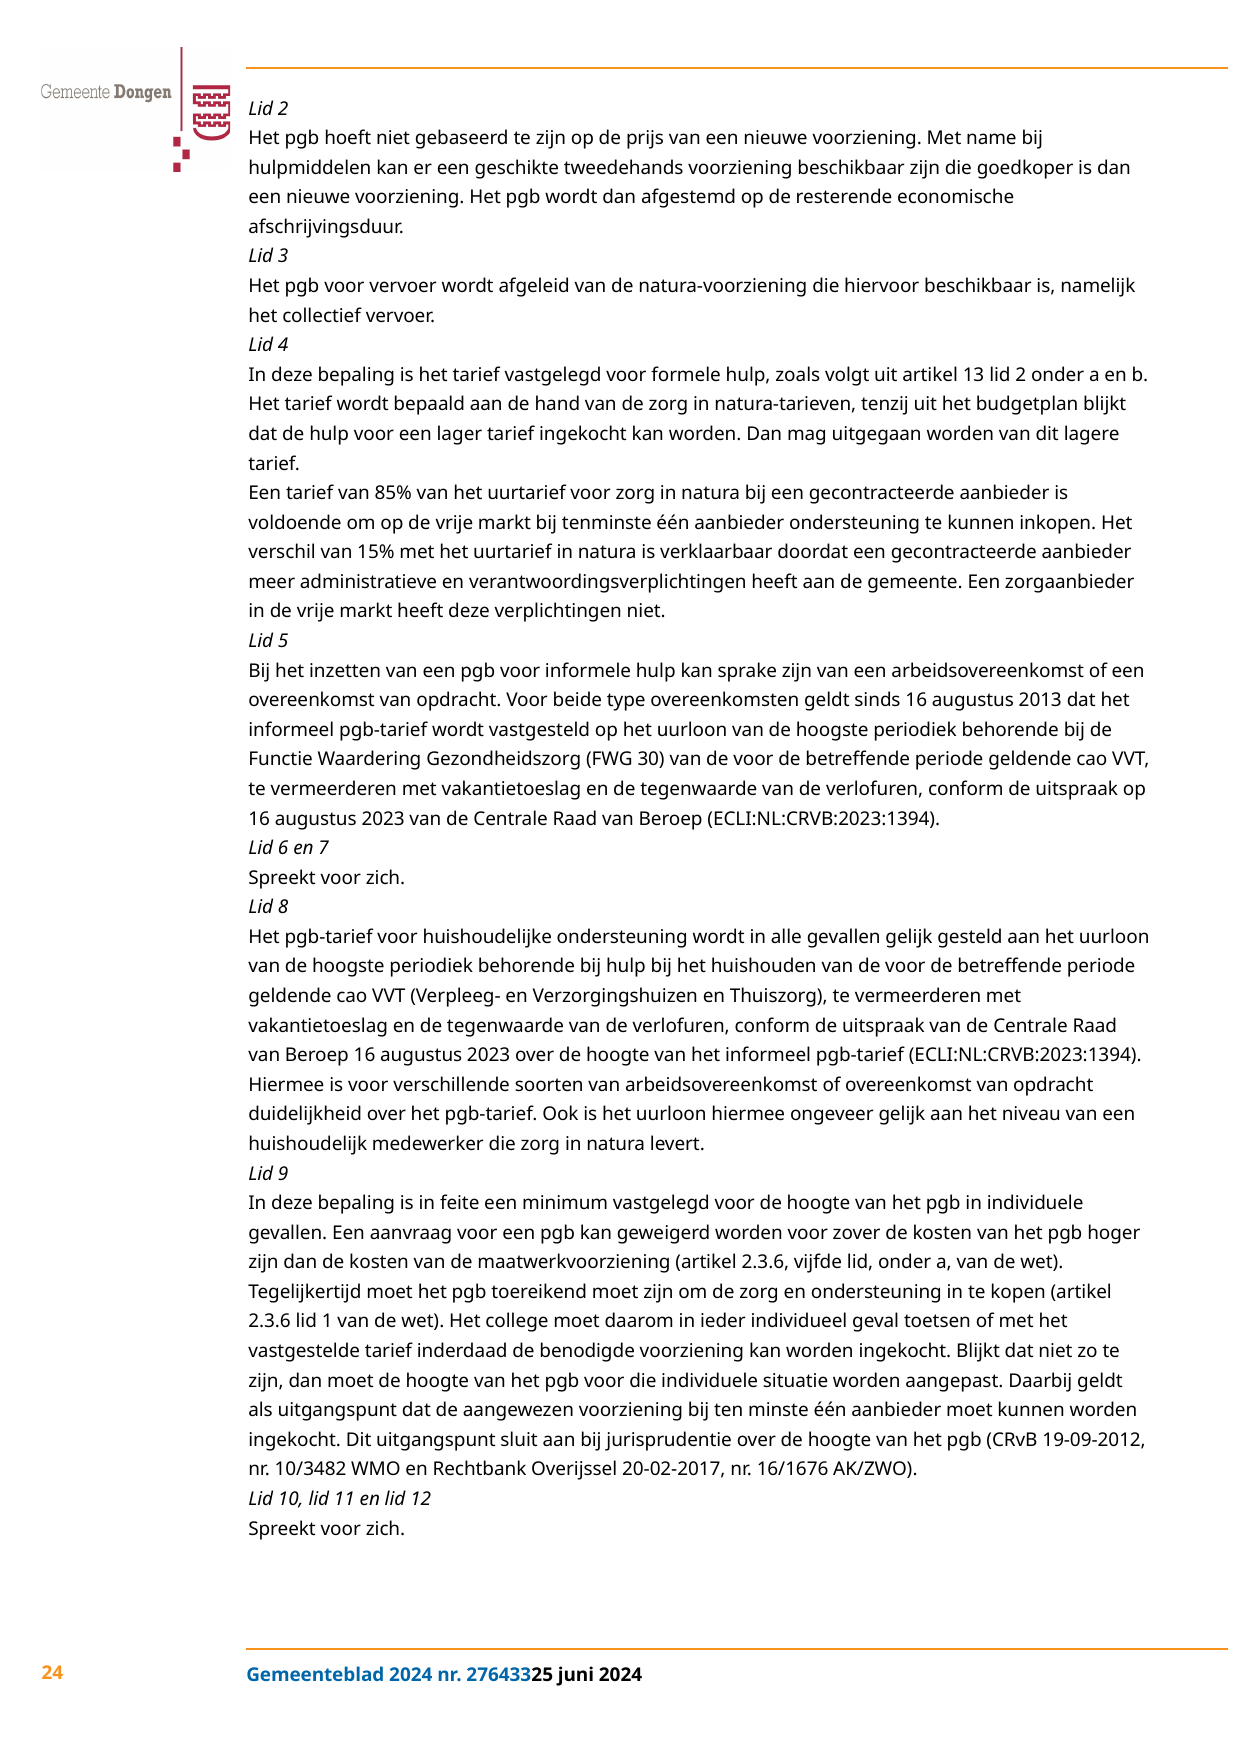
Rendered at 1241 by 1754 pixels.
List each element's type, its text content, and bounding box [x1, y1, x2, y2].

text Het pgb hoeft niet gebaseerd te zijn op de prijs van een nieuwe voorziening. Met name bij hulpmiddelen kan er een geschikte tweedehands voorziening beschikbaar zijn die goedkoper is dan een nieuwe voorziening. Het pgb wordt dan afgestemd op de resterende economische afschrijvingsduur. [248, 124, 1152, 239]
text Lid 6 en 7 [248, 834, 1152, 860]
text Lid 5 [248, 627, 1152, 653]
text Lid 8 [248, 893, 1152, 919]
text Spreekt voor zich. [248, 1515, 1152, 1541]
picture [41, 47, 231, 172]
text In deze bepaling is in feite een minimum vastgelegd voor de hoogte van het pgb in individuele gevallen. Een aanvraag voor een pgb kan geweigerd worden voor zover de kosten van het pgb hoger zijn dan de kosten van de maatwerkvoorziening (artikel 2.3.6, vijfde lid, onder a, van de wet). Tegelijkertijd moet het pgb toereikend moet zijn om de zorg en ondersteuning in te kopen (artikel 2.3.6 lid 1 van de wet). Het college moet daarom in ieder individueel geval toetsen of met het vastgestelde tarief inderdaad de benodigde voorziening kan worden ingekocht. Blijkt dat niet zo te zijn, dan moet de hoogte van het pgb voor die individuele situatie worden aangepast. Daarbij geldt als uitgangspunt dat de aangewezen voorziening bij ten minste één aanbieder moet kunnen worden ingekocht. Dit uitgangspunt sluit aan bij jurisprudentie over de hoogte van het pgb (CRvB 19-09-2012, nr. 10/3482 WMO en Rechtbank Overijssel 20-02-2017, nr. 16/1676 AK/ZWO). [248, 1189, 1152, 1481]
text Lid 9 [248, 1160, 1152, 1186]
text Het pgb voor vervoer wordt afgeleid van de natura-voorziening die hiervoor beschikbaar is, namelijk het collectief vervoer. [248, 272, 1152, 328]
text Spreekt voor zich. [248, 864, 1152, 890]
text Een tarief van 85% van het uurtarief voor zorg in natura bij een gecontracteerde aanbieder is voldoende om op de vrije markt bij tenminste één aanbieder ondersteuning te kunnen inkopen. Het verschil van 15% met het uurtarief in natura is verklaarbaar doordat een gecontracteerde aanbieder meer administratieve en verantwoordingsverplichtingen heeft aan de gemeente. Een zorgaanbieder in de vrije markt heeft deze verplichtingen niet. [248, 479, 1152, 623]
text In deze bepaling is het tarief vastgelegd voor formele hulp, zoals volgt uit artikel 13 lid 2 onder a en b. Het tarief wordt bepaald aan de hand van de zorg in natura-tarieven, tenzij uit het budgetplan blijkt dat de hulp voor een lager tarief ingekocht kan worden. Dan mag uitgegaan worden van dit lagere tarief. [248, 361, 1152, 476]
text Lid 10, lid 11 en lid 12 [248, 1485, 1152, 1511]
text Lid 2 [248, 95, 1152, 121]
text Bij het inzetten van een pgb voor informele hulp kan sprake zijn van een arbeidsovereenkomst of een overeenkomst van opdracht. Voor beide type overeenkomsten geldt sinds 16 augustus 2013 dat het informeel pgb-tarief wordt vastgesteld op het uurloon van de hoogste periodiek behorende bij de Functie Waardering Gezondheidszorg (FWG 30) van de voor de betreffende periode geldende cao VVT, te vermeerderen met vakantietoeslag en de tegenwaarde van de verlofuren, conform de uitspraak op 16 augustus 2023 van de Centrale Raad van Beroep (ECLI:NL:CRVB:2023:1394). [248, 657, 1152, 831]
text Lid 3 [248, 243, 1152, 268]
text Het pgb-tarief voor huishoudelijke ondersteuning wordt in alle gevallen gelijk gesteld aan het uurloon van de hoogste periodiek behorende bij hulp bij het huishouden van de voor de betreffende periode geldende cao VVT (Verpleeg- en Verzorgingshuizen en Thuiszorg), te vermeerderen met vakantietoeslag en de tegenwaarde van de verlofuren, conform de uitspraak van de Centrale Raad van Beroep 16 augustus 2023 over de hoogte van het informeel pgb-tarief (ECLI:NL:CRVB:2023:1394). Hiermee is voor verschillende soorten van arbeidsovereenkomst of overeenkomst van opdracht duidelijkheid over het pgb-tarief. Ook is het uurloon hiermee ongeveer gelijk aan het niveau van een huishoudelijk medewerker die zorg in natura levert. [248, 923, 1152, 1156]
text Lid 4 [248, 331, 1152, 357]
